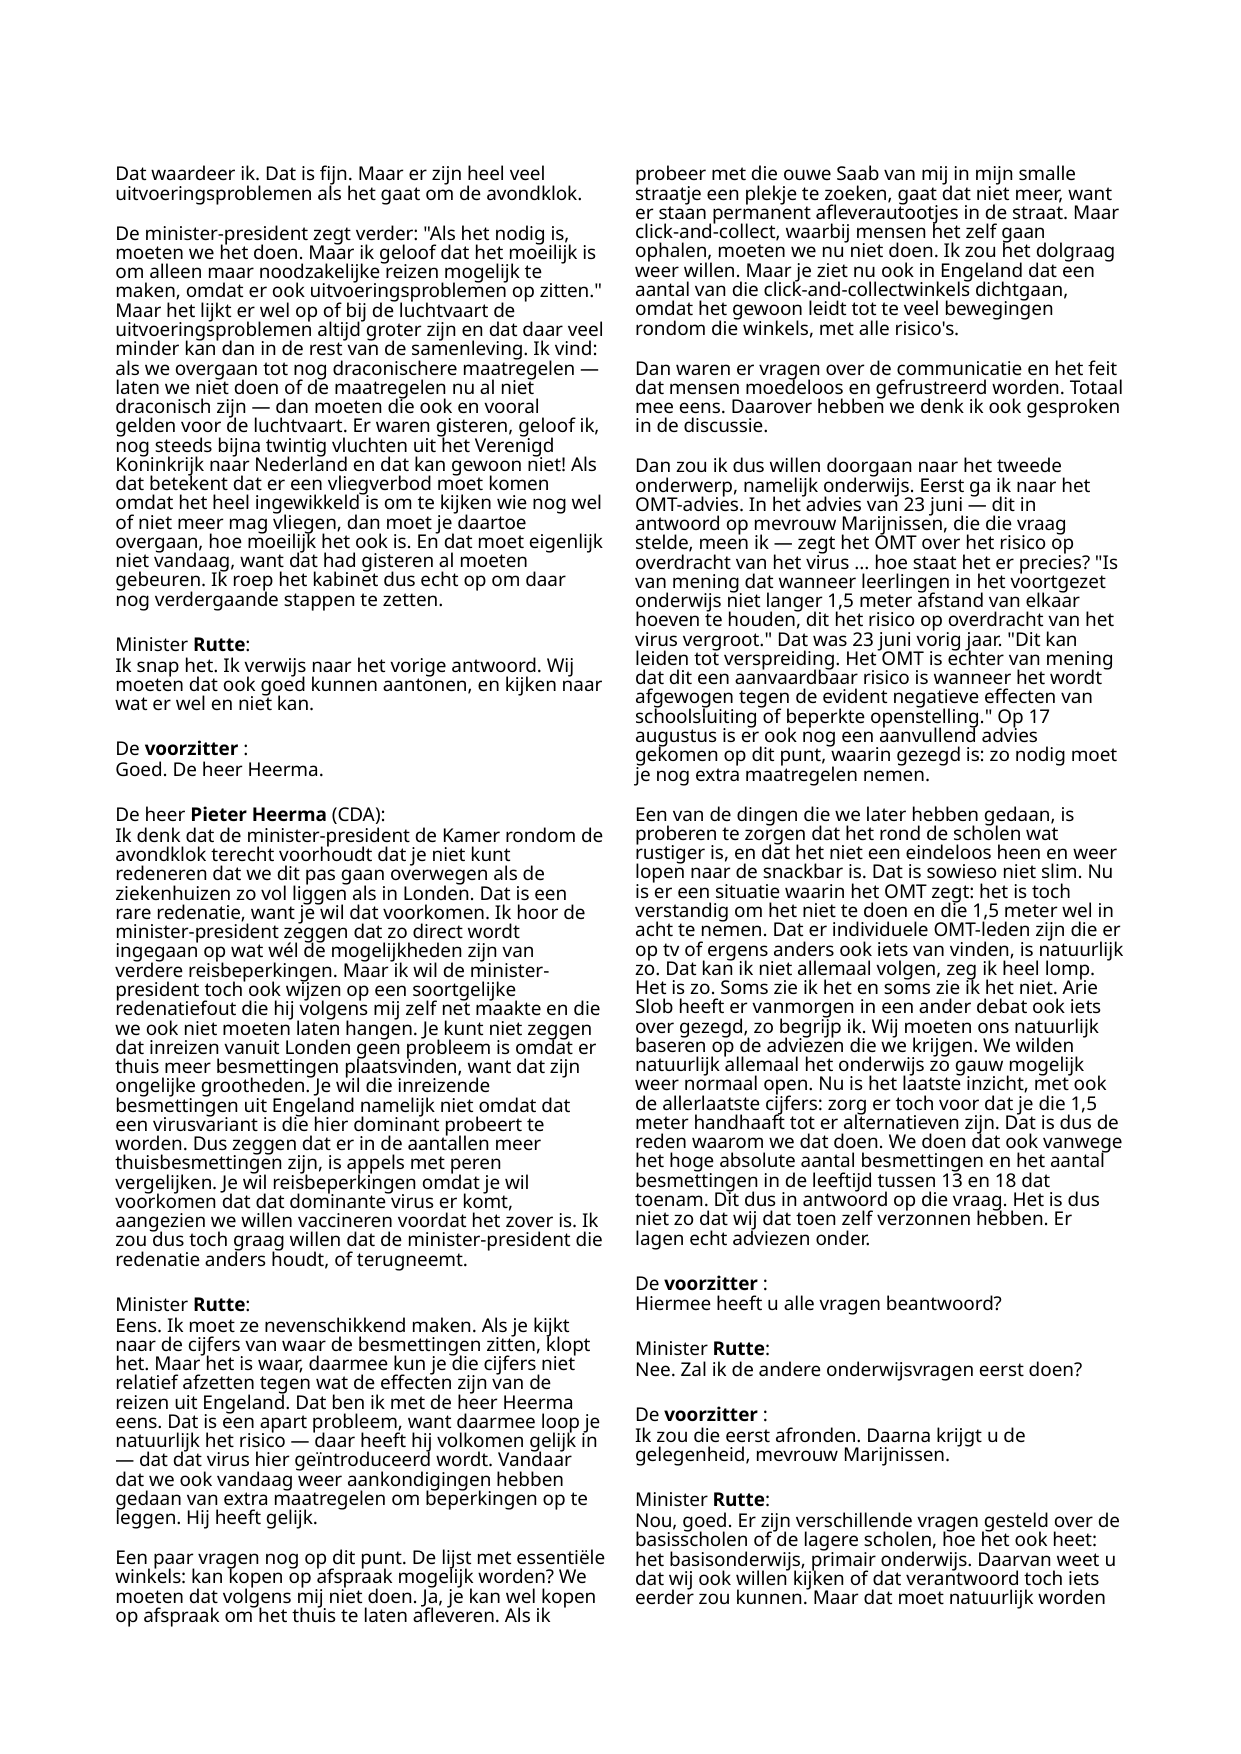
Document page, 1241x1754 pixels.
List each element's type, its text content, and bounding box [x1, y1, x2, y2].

text Een van de dingen die we later hebben gedaan, is proberen te zorgen dat het rond de scholen wat rustiger is, en dat het niet een eindeloos heen en weer lopen naar de snackbar is. Dat is sowieso niet slim. Nu is er een situatie waarin het OMT zegt: het is toch verstandig om het niet te doen en die 1,5 meter wel in acht te nemen. Dat er individuele OMT-leden zijn die er op tv of ergens anders ook iets van vinden, is natuurlijk zo. Dat kan ik niet allemaal volgen, zeg ik heel lomp. Het is zo. Soms zie ik het en soms zie ik het niet. Arie Slob heeft er vanmorgen in een ander debat ook iets over gezegd, zo begrijp ik. Wij moeten ons natuurlijk baseren op de adviezen die we krijgen. We wilden natuurlijk allemaal het onderwijs zo gauw mogelijk weer normaal open. Nu is het laatste inzicht, met ook de allerlaatste cijfers: zorg er toch voor dat je die 1,5 meter handhaaft tot er alternatieven zijn. Dat is dus de reden waarom we dat doen. We doen dat ook vanwege het hoge absolute aantal besmettingen en het aantal besmettingen in de leeftijd tussen 13 en 18 dat toenam. Dit dus in antwoord op die vraag. Het is dus niet zo dat wij dat toen zelf verzonnen hebben. Er lagen echt adviezen onder. [635, 806, 1125, 1249]
text De voorzitter : [635, 1270, 1125, 1295]
text Een paar vragen nog op dit punt. De lijst met essentiële winkels: kan kopen op afspraak mogelijk worden? We moeten dat volgens mij niet doen. Ja, je kan wel kopen op afspraak om het thuis te laten afleveren. Als ik [115, 1549, 605, 1626]
text Dan zou ik dus willen doorgaan naar het tweede onderwerp, namelijk onderwijs. Eerst ga ik naar het OMT-advies. In het advies van 23 juni — dit in antwoord op mevrouw Marijnissen, die die vraag stelde, meen ik — zegt het OMT over het risico op overdracht van het virus ... hoe staat het er precies? "Is van mening dat wanneer leerlingen in het voortgezet onderwijs niet langer 1,5 meter afstand van elkaar hoeven te houden, dit het risico op overdracht van het virus vergroot." Dat was 23 juni vorig jaar. "Dit kan leiden tot verspreiding. Het OMT is echter van mening dat dit een aanvaardbaar risico is wanneer het wordt afgewogen tegen de evident negatieve effecten van schoolsluiting of beperkte openstelling." Op 17 augustus is er ook nog een aanvullend advies gekomen op dit punt, waarin gezegd is: zo nodig moet je nog extra maatregelen nemen. [635, 457, 1125, 785]
text Minister Rutte: [635, 1336, 1125, 1361]
text Eens. Ik moet ze nevenschikkend maken. Als je kijkt naar de cijfers van waar de besmettingen zitten, klopt het. Maar het is waar, daarmee kun je die cijfers niet relatief afzetten tegen wat de effecten zijn van de reizen uit Engeland. Dat ben ik met de heer Heerma eens. Dat is een apart probleem, want daarmee loop je natuurlijk het risico — daar heeft hij volkomen gelijk in — dat dat virus hier geïntroduceerd wordt. Vandaar dat we ook vandaag weer aankondigingen hebben gedaan van extra maatregelen om beperkingen op te leggen. Hij heeft gelijk. [115, 1317, 605, 1528]
text De heer Pieter Heerma (CDA): [115, 801, 605, 827]
text Minister Rutte: [115, 1291, 605, 1317]
text De voorzitter : [635, 1401, 1125, 1427]
text Ik snap het. Ik verwijs naar het vorige antwoord. Wij moeten dat ook goed kunnen aantonen, en kijken naar wat er wel en niet kan. [115, 657, 605, 714]
text Dat waardeer ik. Dat is fijn. Maar er zijn heel veel uitvoeringsproblemen als het gaat om de avondklok. [115, 165, 605, 204]
text Nee. Zal ik de andere onderwijsvragen eerst doen? [635, 1361, 1125, 1381]
text Dan waren er vragen over de communicatie en het feit dat mensen moedeloos en gefrustreerd worden. Totaal mee eens. Daarover hebben we denk ik ook gesproken in de discussie. [635, 359, 1125, 437]
text Ik denk dat de minister-president de Kamer rondom de avondklok terecht voorhoudt dat je niet kunt redeneren dat we dit pas gaan overwegen als de ziekenhuizen zo vol liggen als in Londen. Dat is een rare redenatie, want je wil dat voorkomen. Ik hoor de minister-president zeggen dat zo direct wordt ingegaan op wat wél de mogelijkheden zijn van verdere reisbeperkingen. Maar ik wil de minister-president toch ook wijzen op een soortgelijke redenatiefout die hij volgens mij zelf net maakte en die we ook niet moeten laten hangen. Je kunt niet zeggen dat inreizen vanuit Londen geen probleem is omdat er thuis meer besmettingen plaatsvinden, want dat zijn ongelijke grootheden. Je wil die inreizende besmettingen uit Engeland namelijk niet omdat dat een virusvariant is die hier dominant probeert te worden. Dus zeggen dat er in de aantallen meer thuisbesmettingen zijn, is appels met peren vergelijken. Je wil reisbeperkingen omdat je wil voorkomen dat dat dominante virus er komt, aangezien we willen vaccineren voordat het zover is. Ik zou dus toch graag willen dat de minister-president die redenatie anders houdt, of terugneemt. [115, 827, 605, 1270]
text Hiermee heeft u alle vragen beantwoord? [635, 1295, 1125, 1315]
text Ik zou die eerst afronden. Daarna krijgt u de gelegenheid, mevrouw Marijnissen. [635, 1427, 1125, 1466]
text De voorzitter : [115, 735, 605, 761]
text probeer met die ouwe Saab van mij in mijn smalle straatje een plekje te zoeken, gaat dat niet meer, want er staan permanent afleverautootjes in de straat. Maar click-and-collect, waarbij mensen het zelf gaan ophalen, moeten we nu niet doen. Ik zou het dolgraag weer willen. Maar je ziet nu ook in Engeland dat een aantal van die click-and-collectwinkels dichtgaan, omdat het gewoon leidt tot te veel bewegingen rondom die winkels, met alle risico's. [635, 165, 1125, 339]
text Minister Rutte: [635, 1486, 1125, 1512]
text Nou, goed. Er zijn verschillende vragen gesteld over de basisscholen of de lagere scholen, hoe het ook heet: het basisonderwijs, primair onderwijs. Daarvan weet u dat wij ook willen kijken of dat verantwoord toch iets eerder zou kunnen. Maar dat moet natuurlijk worden [635, 1512, 1125, 1608]
text Minister Rutte: [115, 631, 605, 657]
text De minister-president zegt verder: "Als het nodig is, moeten we het doen. Maar ik geloof dat het moeilijk is om alleen maar noodzakelijke reizen mogelijk te maken, omdat er ook uitvoeringsproblemen op zitten." Maar het lijkt er wel op of bij de luchtvaart de uitvoeringsproblemen altijd groter zijn en dat daar veel minder kan dan in de rest van de samenleving. Ik vind: als we overgaan tot nog draconischere maatregelen — laten we niet doen of de maatregelen nu al niet draconisch zijn — dan moeten die ook en vooral gelden voor de luchtvaart. Er waren gisteren, geloof ik, nog steeds bijna twintig vluchten uit het Verenigd Koninkrijk naar Nederland en dat kan gewoon niet! Als dat betekent dat er een vliegverbod moet komen omdat het heel ingewikkeld is om te kijken wie nog wel of niet meer mag vliegen, dan moet je daartoe overgaan, hoe moeilijk het ook is. En dat moet eigenlijk niet vandaag, want dat had gisteren al moeten gebeuren. Ik roep het kabinet dus echt op om daar nog verdergaande stappen te zetten. [115, 224, 605, 610]
text Goed. De heer Heerma. [115, 761, 605, 780]
